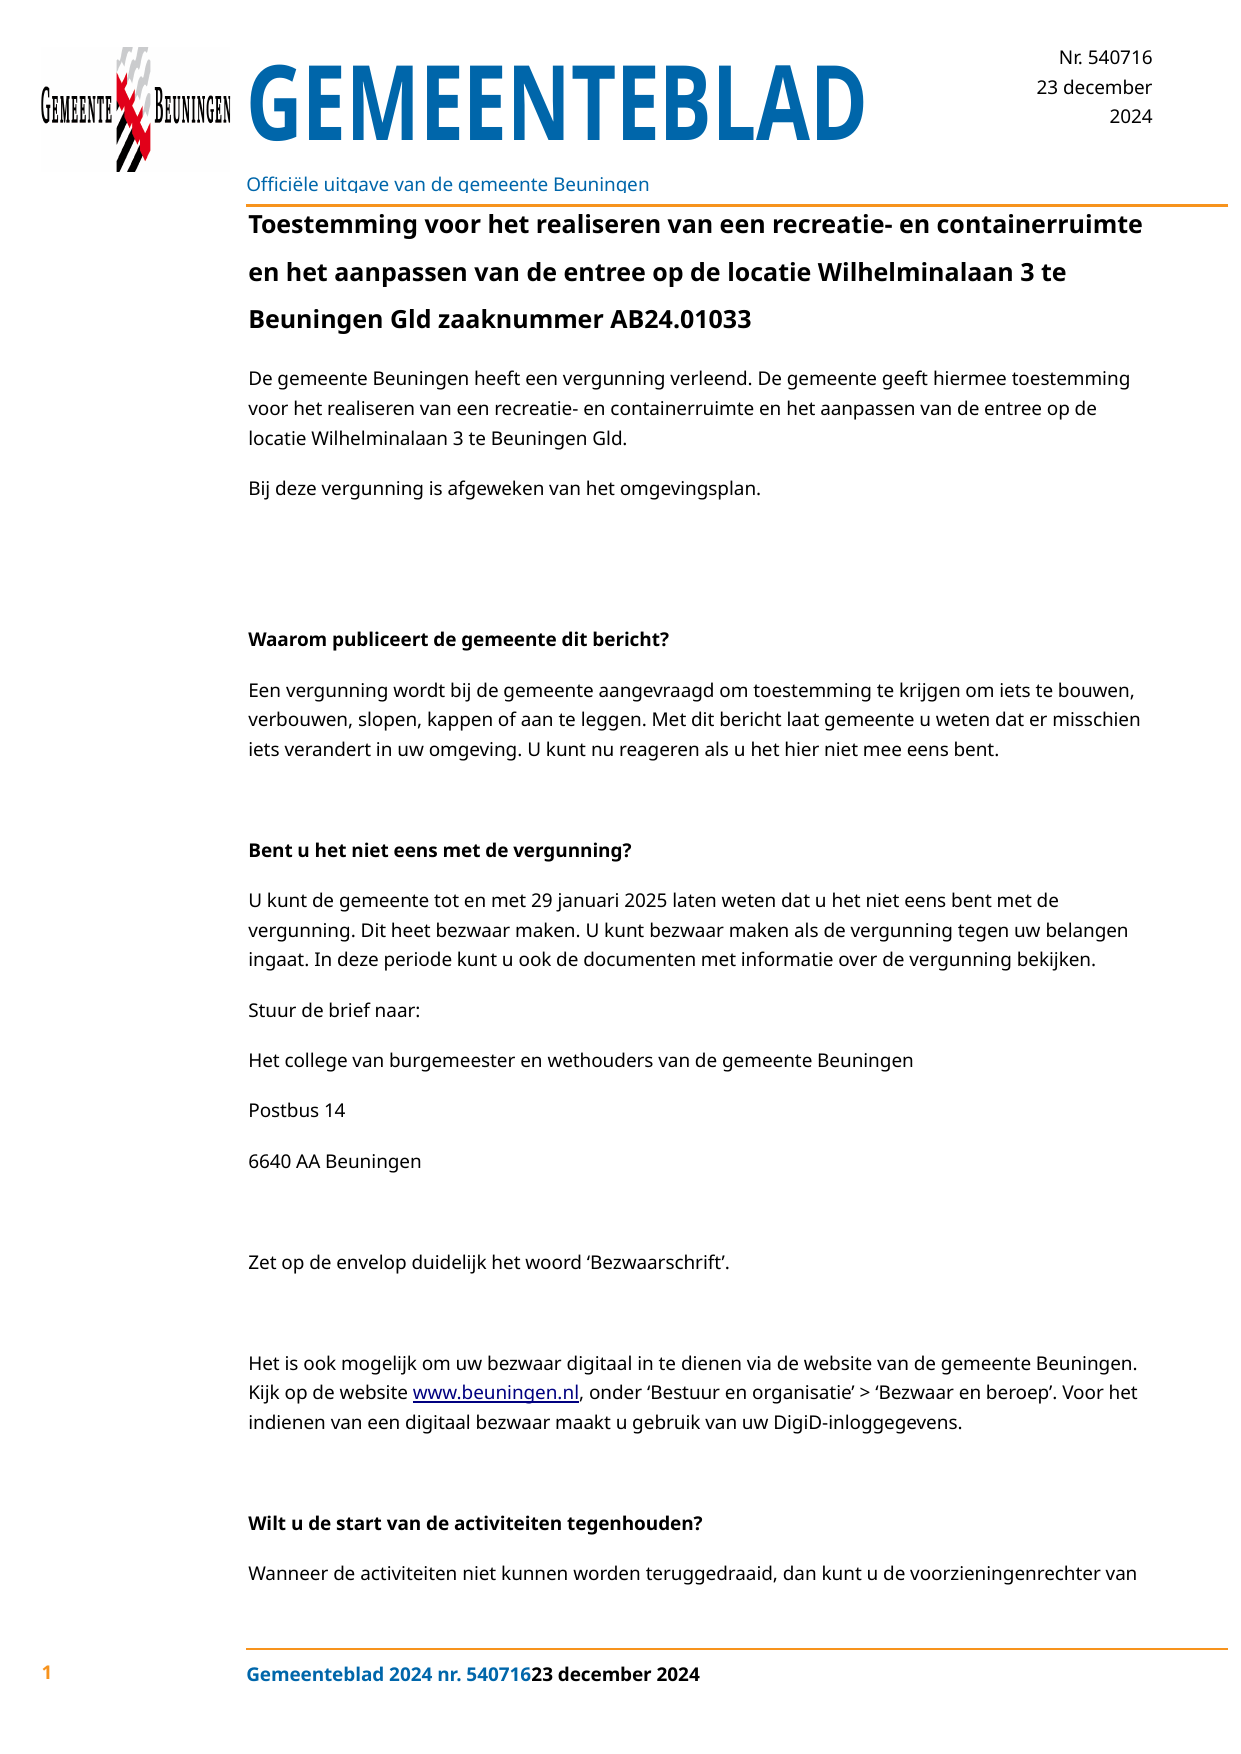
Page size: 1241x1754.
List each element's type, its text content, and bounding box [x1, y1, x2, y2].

text Een vergunning wordt bij de gemeente aangevraagd om toestemming te krijgen om iets te bouwen, verbouwen, slopen, kappen of aan te leggen. Met dit bericht laat gemeente u weten dat er misschien iets verandert in uw omgeving. U kunt nu reageren als u het hier niet mee eens bent. [248, 677, 1152, 762]
text Het college van burgemeester en wethouders van de gemeente Beuningen [248, 1047, 1152, 1073]
text De gemeente Beuningen heeft een vergunning verleend. De gemeente geeft hiermee toestemming voor het realiseren van een recreatie- en containerruimte en het aanpassen van de entree op de locatie Wilhelminalaan 3 te Beuningen Gld. [248, 366, 1152, 450]
text Het is ook mogelijk om uw bezwaar digitaal in te dienen via de website van de gemeente Beuningen. Kijk op de website www.beuningen.nl, onder ‘Bestuur en organisatie’ > ‘Bezwaar en beroep’. Voor het indienen van een digitaal bezwaar maakt u gebruik van uw DigiD-inloggegevens. [248, 1350, 1152, 1434]
text Toestemming voor het realiseren van een recreatie- en containerruimte en het aanpassen van de entree op de locatie Wilhelminalaan 3 te Beuningen Gld zaaknummer AB24.01033 [248, 207, 1152, 336]
text Postbus 14 [248, 1098, 1152, 1123]
text Stuur de brief naar: [248, 997, 1152, 1022]
picture [41, 47, 231, 172]
text Wanneer de activiteiten niet kunnen worden teruggedraaid, dan kunt u de voorzieningenrechter van [248, 1560, 1152, 1586]
text Waarom publiceert de gemeente dit bericht? [248, 626, 1152, 652]
text Zet op de envelop duidelijk het woord ‘Bezwaarschrift’. [248, 1249, 1152, 1274]
text Bent u het niet eens met de vergunning? [248, 837, 1152, 862]
text U kunt de gemeente tot en met 29 januari 2025 laten weten dat u het niet eens bent met de vergunning. Dit heet bezwaar maken. U kunt bezwaar maken als de vergunning tegen uw belangen ingaat. In deze periode kunt u ook de documenten met informatie over de vergunning bekijken. [248, 887, 1152, 972]
text Wilt u de start van de activiteiten tegenhouden? [248, 1510, 1152, 1535]
text Bij deze vergunning is afgeweken van het omgevingsplan. [248, 475, 1152, 501]
text 6640 AA Beuningen [248, 1148, 1152, 1174]
